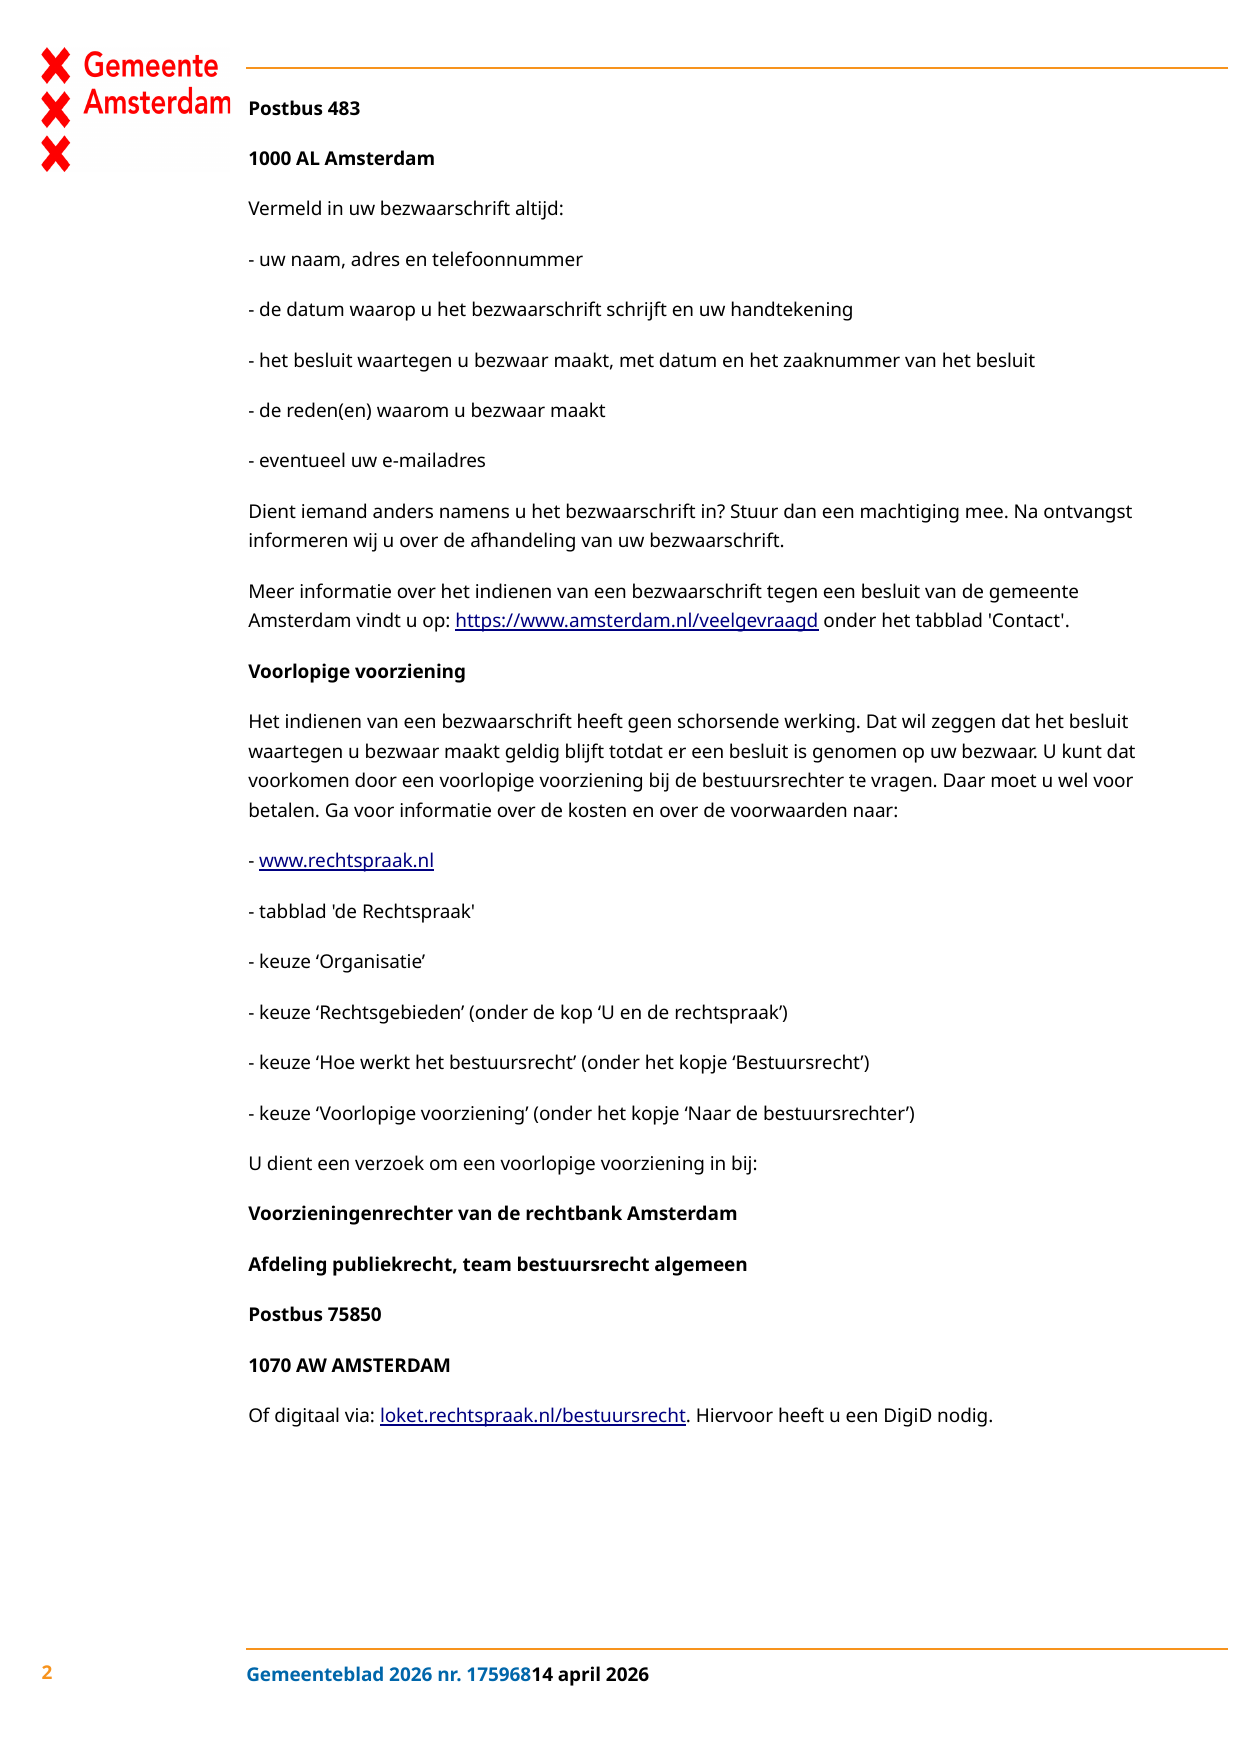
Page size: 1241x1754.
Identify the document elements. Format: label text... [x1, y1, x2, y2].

text - keuze ‘Rechtsgebieden’ (onder de kop ‘U en de rechtspraak’) [248, 999, 1152, 1025]
text Dient iemand anders namens u het bezwaarschrift in? Stuur dan een machtiging mee. Na ontvangst informeren wij u over de afhandeling van uw bezwaarschrift. [248, 498, 1152, 553]
text - keuze ‘Hoe werkt het bestuursrecht’ (onder het kopje ‘Bestuursrecht’) [248, 1049, 1152, 1075]
text Vermeld in uw bezwaarschrift altijd: [248, 196, 1152, 221]
text Of digitaal via: loket.rechtspraak.nl/bestuursrecht. Hiervoor heeft u een DigiD nodig. [248, 1402, 1152, 1428]
text Meer informatie over het indienen van een bezwaarschrift tegen een besluit van de gemeente Amsterdam vindt u op: https://www.amsterdam.nl/veelgevraagd onder het tabblad 'Contact'. [248, 578, 1152, 633]
text - de datum waarop u het bezwaarschrift schrijft en uw handtekening [248, 296, 1152, 322]
text Postbus 483 [248, 95, 1152, 121]
picture [41, 47, 231, 172]
text - tabblad 'de Rechtspraak' [248, 898, 1152, 924]
text - de reden(en) waarom u bezwaar maakt [248, 397, 1152, 423]
text - keuze ‘Voorlopige voorziening’ (onder het kopje ‘Naar de bestuursrechter’) [248, 1100, 1152, 1126]
text 1070 AW AMSTERDAM [248, 1352, 1152, 1378]
text Het indienen van een bezwaarschrift heeft geen schorsende werking. Dat wil zeggen dat het besluit waartegen u bezwaar maakt geldig blijft totdat er een besluit is genomen op uw bezwaar. U kunt dat voorkomen door een voorlopige voorziening bij de bestuursrechter te vragen. Daar moet u wel voor betalen. Ga voor informatie over de kosten en over de voorwaarden naar: [248, 708, 1152, 823]
text - eventueel uw e-mailadres [248, 448, 1152, 473]
text Voorzieningenrechter van de rechtbank Amsterdam [248, 1201, 1152, 1226]
text - www.rechtspraak.nl [248, 848, 1152, 873]
text Postbus 75850 [248, 1301, 1152, 1327]
text Voorlopige voorziening [248, 658, 1152, 684]
text - uw naam, adres en telefoonnummer [248, 246, 1152, 272]
text Afdeling publiekrecht, team bestuursrecht algemeen [248, 1251, 1152, 1277]
text - het besluit waartegen u bezwaar maakt, met datum en het zaaknummer van het besluit [248, 347, 1152, 373]
text U dient een verzoek om een voorlopige voorziening in bij: [248, 1150, 1152, 1176]
text 1000 AL Amsterdam [248, 145, 1152, 171]
text - keuze ‘Organisatie’ [248, 948, 1152, 974]
